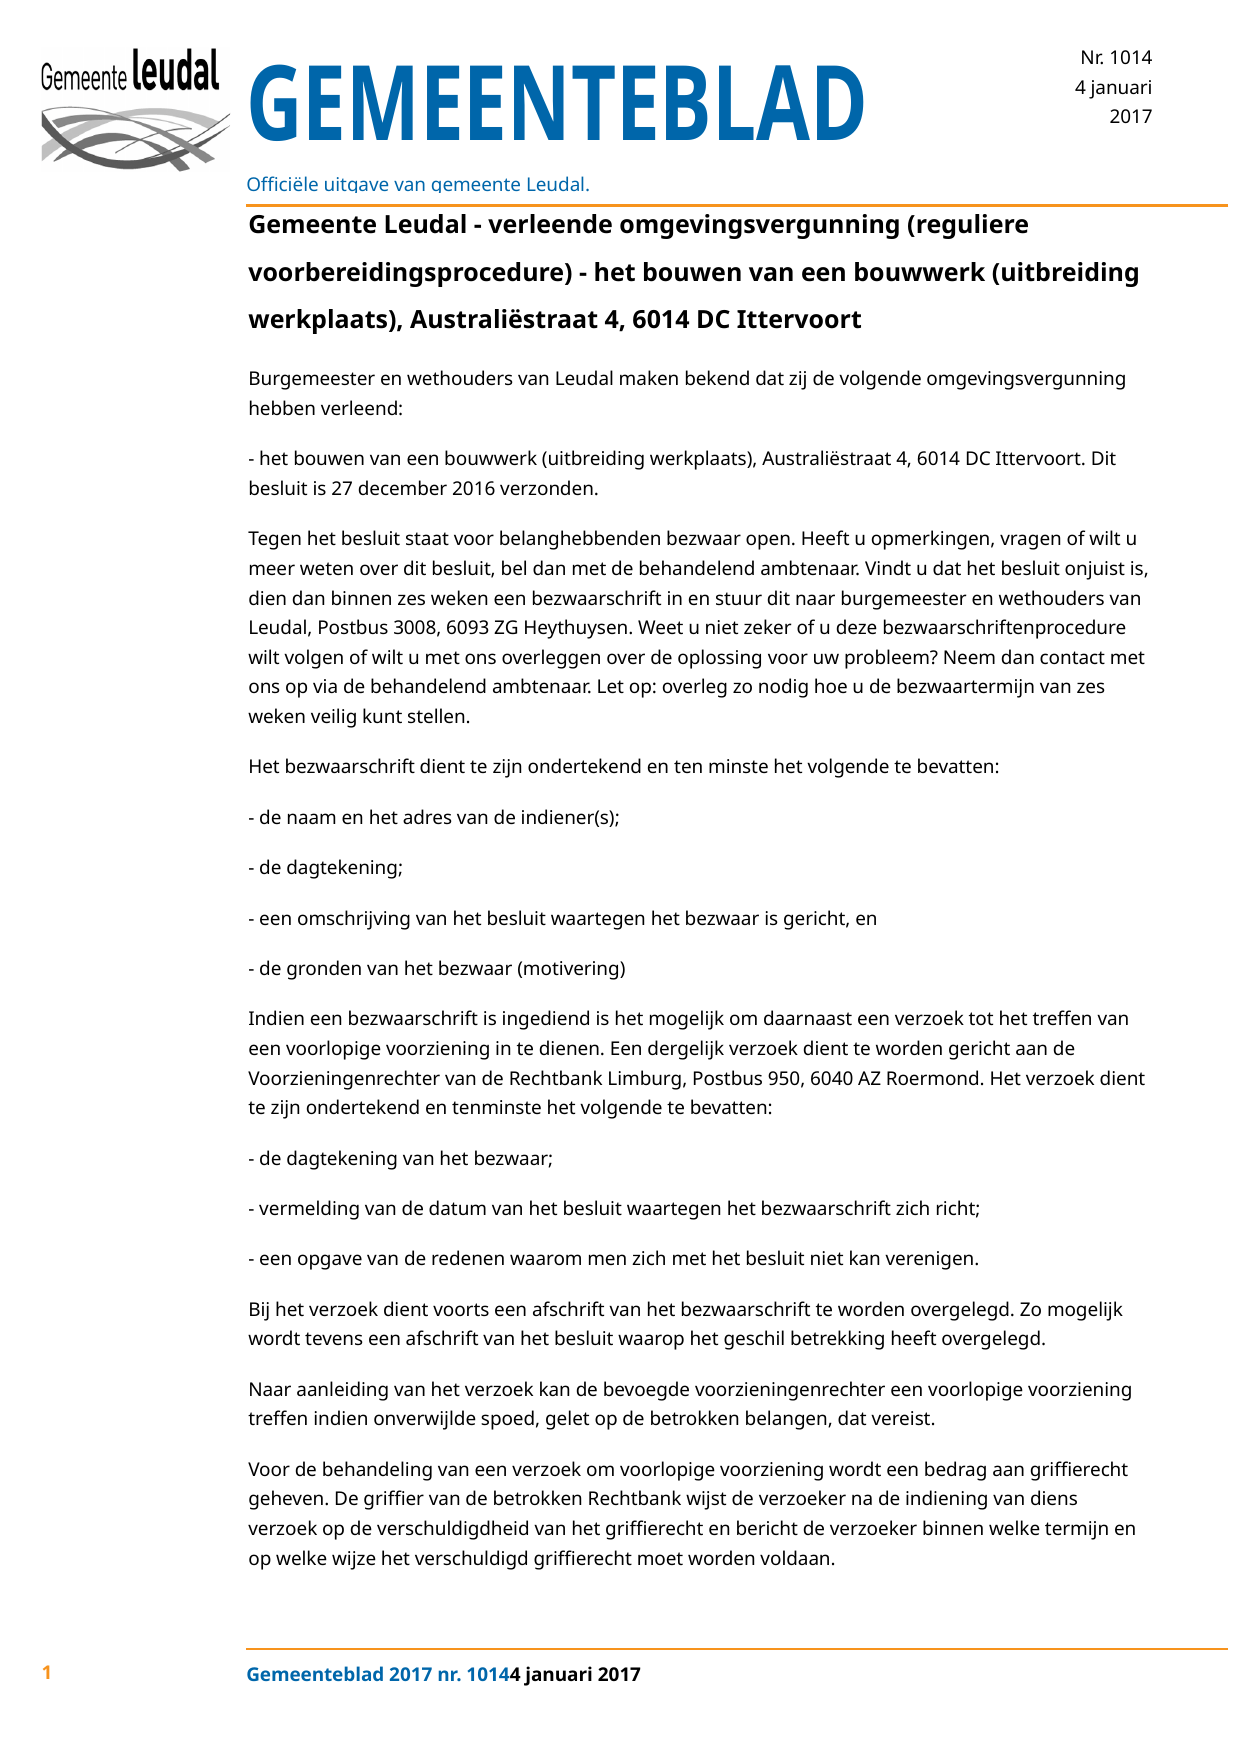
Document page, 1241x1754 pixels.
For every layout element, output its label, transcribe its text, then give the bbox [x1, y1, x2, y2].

text Bij het verzoek dient voorts een afschrift van het bezwaarschrift te worden overgelegd. Zo mogelijk wordt tevens een afschrift van het besluit waarop het geschil betrekking heeft overgelegd. [248, 1296, 1152, 1351]
text - de dagtekening van het bezwaar; [248, 1145, 1152, 1170]
text Naar aanleiding van het verzoek kan de bevoegde voorzieningenrechter een voorlopige voorziening treffen indien onverwijlde spoed, gelet op de betrokken belangen, dat vereist. [248, 1376, 1152, 1431]
text - vermelding van de datum van het besluit waartegen het bezwaarschrift zich richt; [248, 1195, 1152, 1221]
text - het bouwen van een bouwwerk (uitbreiding werkplaats), Australiëstraat 4, 6014 DC Ittervoort. Dit besluit is 27 december 2016 verzonden. [248, 446, 1152, 501]
text Het bezwaarschrift dient te zijn ondertekend en ten minste het volgende te bevatten: [248, 753, 1152, 779]
text Tegen het besluit staat voor belanghebbenden bezwaar open. Heeft u opmerkingen, vragen of wilt u meer weten over dit besluit, bel dan met de behandelend ambtenaar. Vindt u dat het besluit onjuist is, dien dan binnen zes weken een bezwaarschrift in en stuur dit naar burgemeester en wethouders van Leudal, Postbus 3008, 6093 ZG Heythuysen. Weet u niet zeker of u deze bezwaarschriftenprocedure wilt volgen of wilt u met ons overleggen over de oplossing voor uw probleem? Neem dan contact met ons op via de behandelend ambtenaar. Let op: overleg zo nodig hoe u de bezwaartermijn van zes weken veilig kunt stellen. [248, 526, 1152, 729]
text - een omschrijving van het besluit waartegen het bezwaar is gericht, en [248, 905, 1152, 930]
text - een opgave van de redenen waarom men zich met het besluit niet kan verenigen. [248, 1246, 1152, 1271]
text Burgemeester en wethouders van Leudal maken bekend dat zij de volgende omgevingsvergunning hebben verleend: [248, 366, 1152, 421]
text - de gronden van het bezwaar (motivering) [248, 955, 1152, 981]
text Indien een bezwaarschrift is ingediend is het mogelijk om daarnaast een verzoek tot het treffen van een voorlopige voorziening in te dienen. Een dergelijk verzoek dient te worden gericht aan de Voorzieningenrechter van de Rechtbank Limburg, Postbus 950, 6040 AZ Roermond. Het verzoek dient te zijn ondertekend en tenminste het volgende te bevatten: [248, 1006, 1152, 1120]
text Gemeente Leudal - verleende omgevingsvergunning (reguliere voorbereidingsprocedure) - het bouwen van een bouwwerk (uitbreiding werkplaats), Australiëstraat 4, 6014 DC Ittervoort [248, 207, 1152, 336]
text - de naam en het adres van de indiener(s); [248, 804, 1152, 829]
picture [41, 47, 231, 172]
text - de dagtekening; [248, 854, 1152, 880]
text Voor de behandeling van een verzoek om voorlopige voorziening wordt een bedrag aan griffierecht geheven. De griffier van de betrokken Rechtbank wijst de verzoeker na de indiening van diens verzoek op de verschuldigdheid van het griffierecht en bericht de verzoeker binnen welke termijn en op welke wijze het verschuldigd griffierecht moet worden voldaan. [248, 1456, 1152, 1570]
